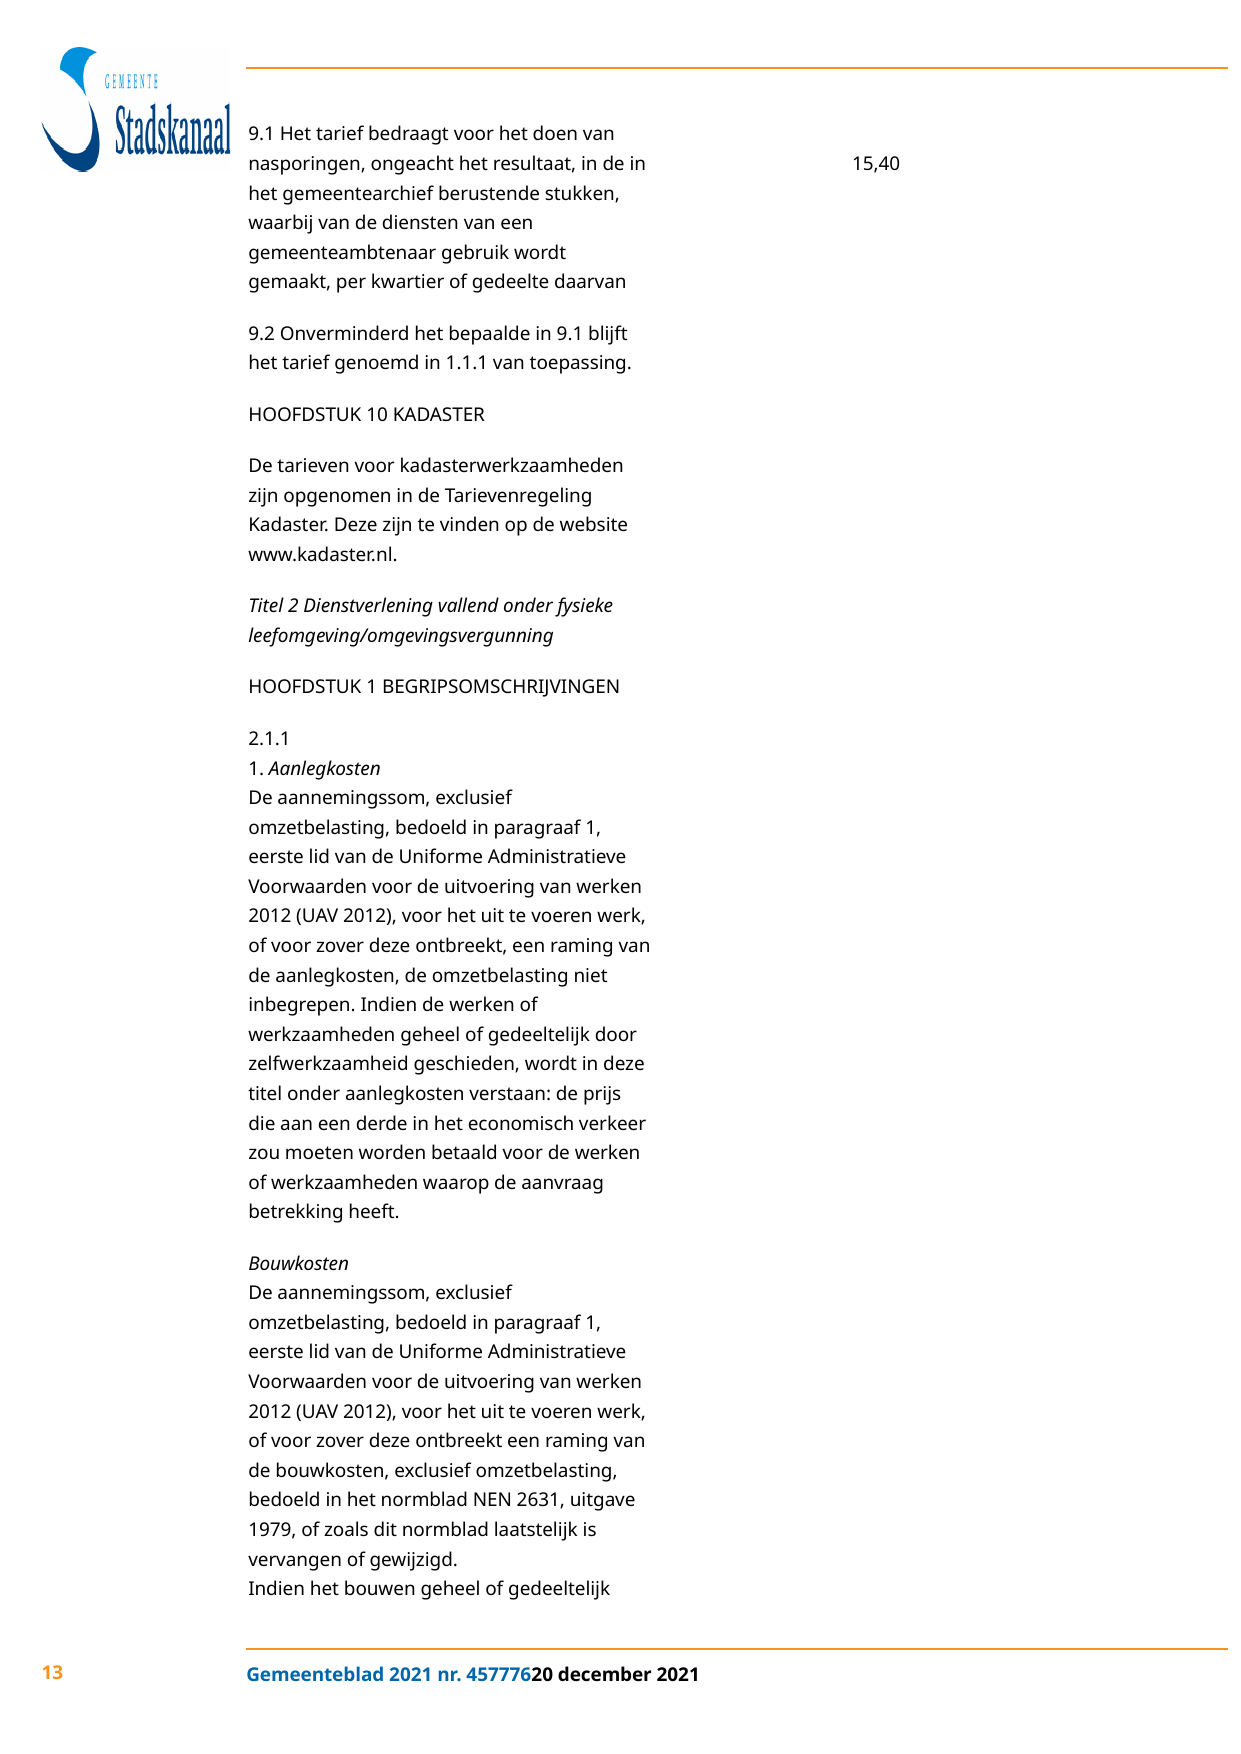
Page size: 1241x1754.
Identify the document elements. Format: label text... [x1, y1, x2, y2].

table_cell 15,40 [852, 121, 1052, 294]
table_cell [652, 674, 852, 699]
table_cell HOOFDSTUK 1 BEGRIPSOMSCHRIJVINGEN [248, 674, 652, 699]
table_cell [248, 375, 652, 401]
table_cell [852, 1250, 1052, 1601]
table_cell [852, 294, 1052, 320]
table_cell [248, 427, 652, 452]
table_cell [852, 427, 1052, 452]
table_cell [852, 375, 1052, 401]
table_cell 9.2 Onverminderd het bepaalde in 9.1 blijft het tarief genoemd in 1.1.1 van toepassing. [248, 320, 652, 375]
table_cell [852, 725, 1052, 1224]
table_cell [652, 320, 852, 375]
table_cell [248, 294, 652, 320]
table_cell [652, 593, 852, 648]
table_cell [852, 593, 1052, 648]
table_cell [248, 699, 652, 725]
table_cell [652, 401, 852, 427]
table_cell De tarieven voor kadasterwerkzaamheden zijn opgenomen in de Tarievenregeling Kadaster. Deze zijn te vinden op de website www.kadaster.nl. [248, 453, 652, 567]
table_cell [652, 567, 852, 593]
table_cell [852, 674, 1052, 699]
table_cell [248, 567, 652, 593]
table_cell [652, 453, 852, 567]
table_cell [652, 1224, 852, 1250]
table_cell [652, 648, 852, 674]
table_cell [248, 648, 652, 674]
table_cell [852, 648, 1052, 674]
table_cell [652, 1250, 852, 1601]
table_cell 9.1 Het tarief bedraagt voor het doen van nasporingen, ongeacht het resultaat, in de in het gemeentearchief berustende stukken, waarbij van de diensten van een gemeenteambtenaar gebruik wordt gemaakt, per kwartier of gedeelte daarvan [248, 121, 652, 294]
table_cell [652, 375, 852, 401]
table_cell [852, 95, 1052, 121]
table_cell Bouwkosten De aannemingssom, exclusief omzetbelasting, bedoeld in paragraaf 1, eerste lid van de Uniforme Administratieve Voorwaarden voor de uitvoering van werken 2012 (UAV 2012), voor het uit te voeren werk, of voor zover deze ontbreekt een raming van de bouwkosten, exclusief omzetbelasting, bedoeld in het normblad NEN 2631, uitgave 1979, of zoals dit normblad laatstelijk is vervangen of gewijzigd. Indien het bouwen geheel of gedeeltelijk [248, 1250, 652, 1601]
table_cell [652, 121, 852, 294]
table_cell 2.1.1 1. Aanlegkosten De aannemingssom, exclusief omzetbelasting, bedoeld in paragraaf 1, eerste lid van de Uniforme Administratieve Voorwaarden voor de uitvoering van werken 2012 (UAV 2012), voor het uit te voeren werk, of voor zover deze ontbreekt, een raming van de aanlegkosten, de omzetbelasting niet inbegrepen. Indien de werken of werkzaamheden geheel of gedeeltelijk door zelfwerkzaamheid geschieden, wordt in deze titel onder aanlegkosten verstaan: de prijs die aan een derde in het economisch verkeer zou moeten worden betaald voor de werken of werkzaamheden waarop de aanvraag betrekking heeft. [248, 725, 652, 1224]
table_cell [852, 699, 1052, 725]
picture [41, 47, 231, 172]
table_cell [652, 427, 852, 452]
table_cell [852, 453, 1052, 567]
table_cell [652, 294, 852, 320]
table_cell [248, 1224, 652, 1250]
table_cell [652, 95, 852, 121]
table_cell [852, 320, 1052, 375]
table_cell [248, 95, 652, 121]
table_cell [652, 725, 852, 1224]
table_cell [652, 699, 852, 725]
table_cell [852, 567, 1052, 593]
table_cell [852, 401, 1052, 427]
table_cell Titel 2 Dienstverlening vallend onder fysieke leefomgeving/omgevingsvergunning [248, 593, 652, 648]
table_cell [852, 1224, 1052, 1250]
table_cell HOOFDSTUK 10 KADASTER [248, 401, 652, 427]
